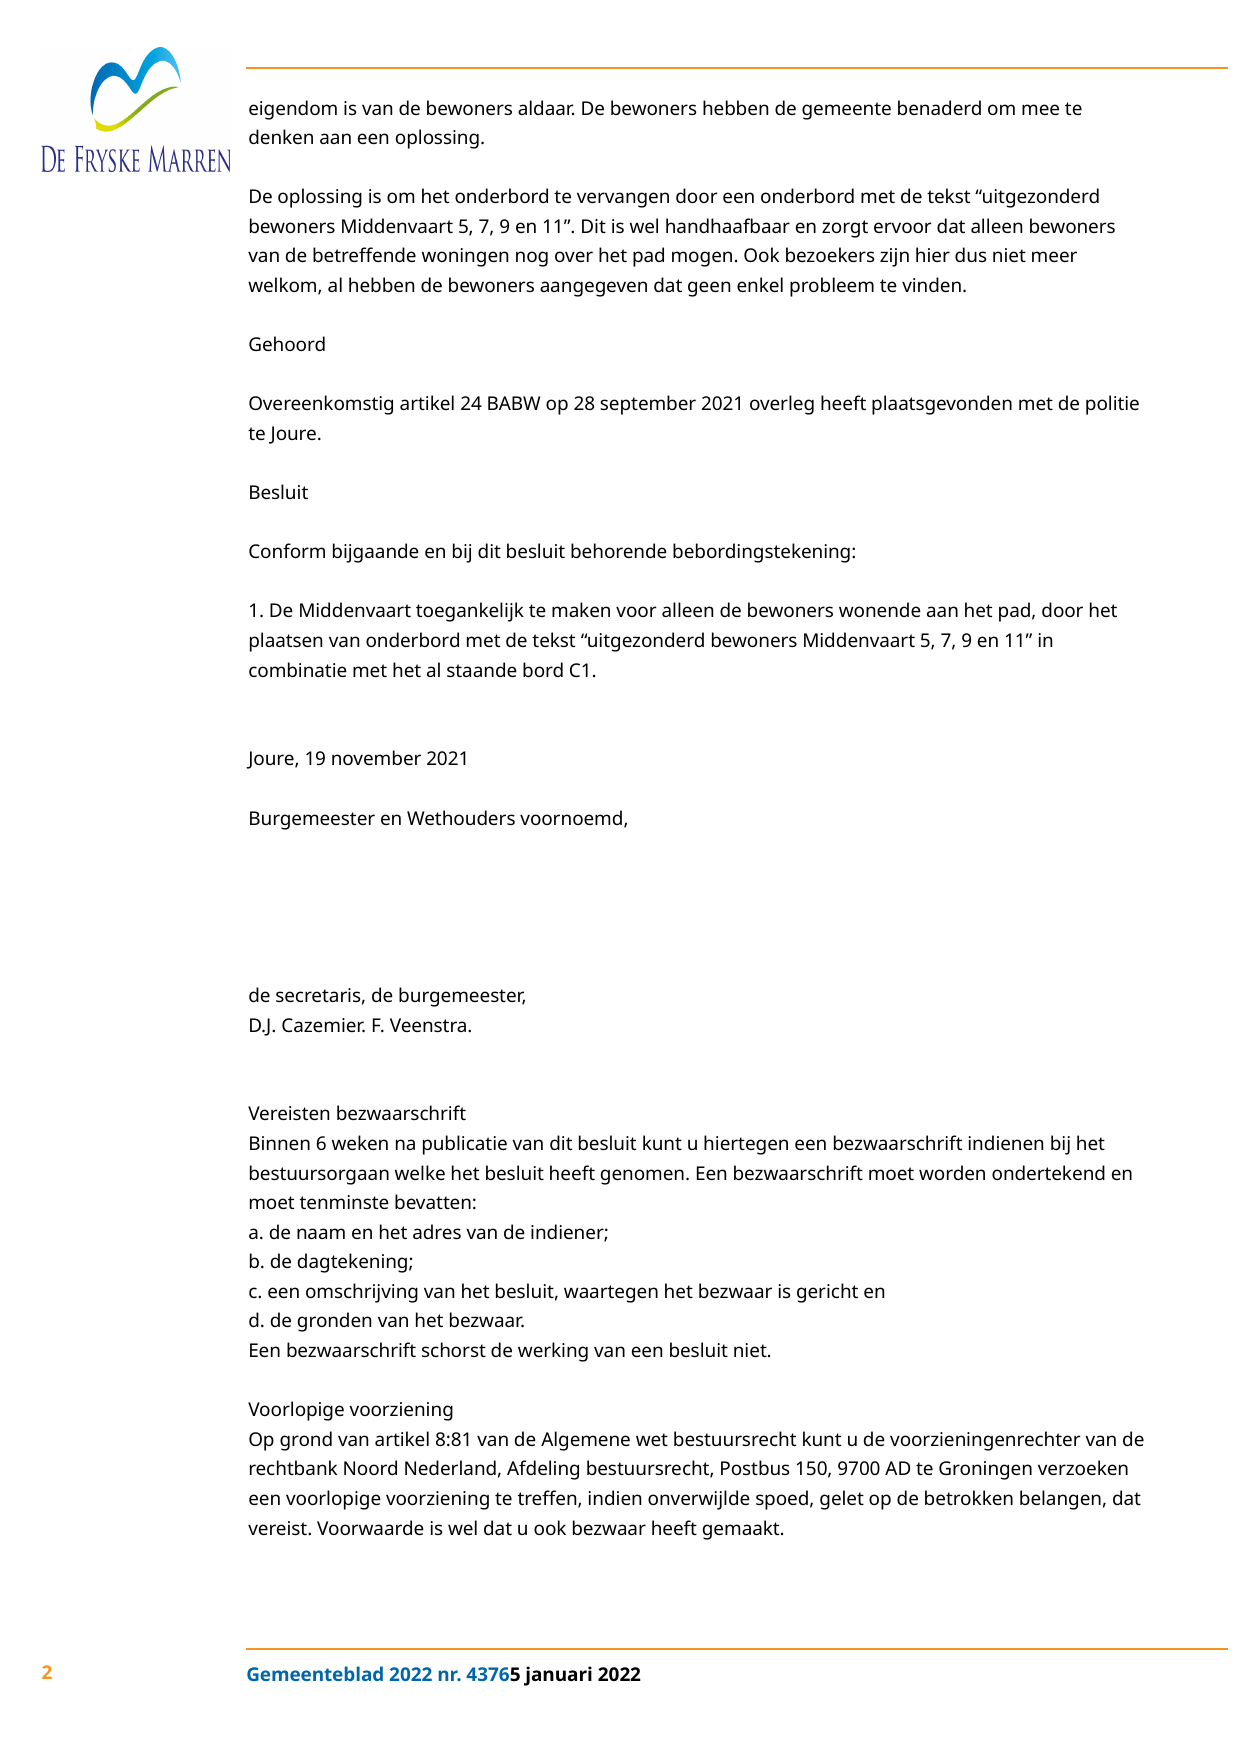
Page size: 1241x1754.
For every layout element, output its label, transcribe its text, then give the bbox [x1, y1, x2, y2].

text Een bezwaarschrift schorst de werking van een besluit niet. [248, 1337, 1152, 1363]
text Voorlopige voorziening [248, 1396, 1152, 1422]
text Conform bijgaande en bij dit besluit behorende bebordingstekening: [248, 538, 1152, 564]
text Vereisten bezwaarschrift [248, 1101, 1152, 1126]
text Binnen 6 weken na publicatie van dit besluit kunt u hiertegen een bezwaarschrift indienen bij het bestuursorgaan welke het besluit heeft genomen. Een bezwaarschrift moet worden ondertekend en moet tenminste bevatten: [248, 1130, 1152, 1215]
picture [41, 47, 231, 172]
text eigendom is van de bewoners aldaar. De bewoners hebben de gemeente benaderd om mee te denken aan een oplossing. [248, 95, 1152, 150]
text Burgemeester en Wethouders voornoemd, [248, 805, 1152, 831]
text 1. De Middenvaart toegankelijk te maken voor alleen de bewoners wonende aan het pad, door het plaatsen van onderbord met de tekst “uitgezonderd bewoners Middenvaart 5, 7, 9 en 11” in combinatie met het al staande bord C1. [248, 598, 1152, 683]
text de secretaris, de burgemeester, [248, 982, 1152, 1008]
text c. een omschrijving van het besluit, waartegen het bezwaar is gericht en [248, 1278, 1152, 1304]
text d. de gronden van het bezwaar. [248, 1308, 1152, 1333]
text D.J. Cazemier. F. Veenstra. [248, 1012, 1152, 1038]
text Gehoord [248, 331, 1152, 357]
text Op grond van artikel 8:81 van de Algemene wet bestuursrecht kunt u de voorzieningenrechter van de rechtbank Noord Nederland, Afdeling bestuursrecht, Postbus 150, 9700 AD te Groningen verzoeken een voorlopige voorziening te treffen, indien onverwijlde spoed, gelet op de betrokken belangen, dat vereist. Voorwaarde is wel dat u ook bezwaar heeft gemaakt. [248, 1426, 1152, 1541]
text De oplossing is om het onderbord te vervangen door een onderbord met de tekst “uitgezonderd bewoners Middenvaart 5, 7, 9 en 11”. Dit is wel handhaafbaar en zorgt ervoor dat alleen bewoners van de betreffende woningen nog over het pad mogen. Ook bezoekers zijn hier dus niet meer welkom, al hebben de bewoners aangegeven dat geen enkel probleem te vinden. [248, 183, 1152, 298]
text b. de dagtekening; [248, 1248, 1152, 1274]
text Besluit [248, 479, 1152, 505]
text a. de naam en het adres van de indiener; [248, 1219, 1152, 1245]
text Overeenkomstig artikel 24 BABW op 28 september 2021 overleg heeft plaatsgevonden met de politie te Joure. [248, 391, 1152, 446]
text Joure, 19 november 2021 [248, 746, 1152, 771]
